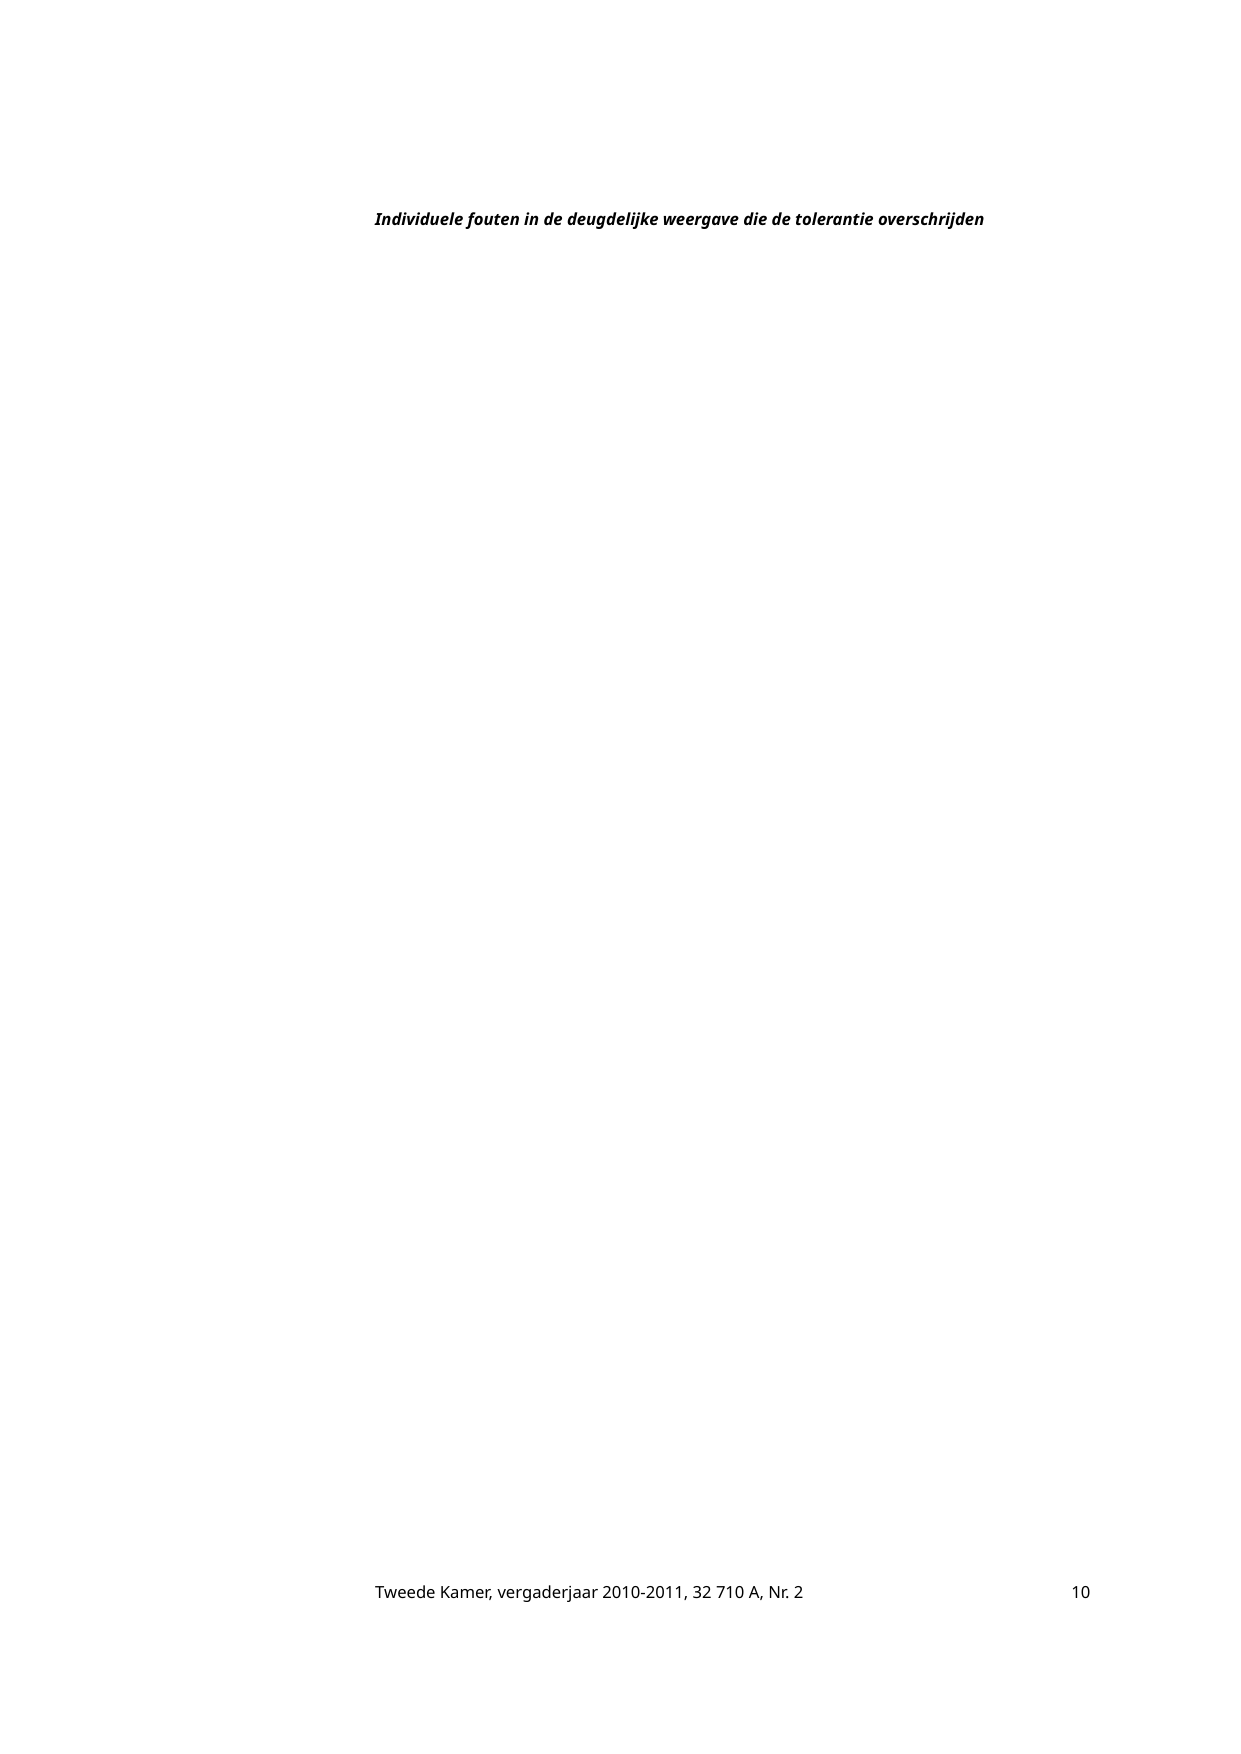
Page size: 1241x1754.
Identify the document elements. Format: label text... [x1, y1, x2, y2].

text Individuele fouten in de deugdelijke weergave die de tolerantie overschrijden [375, 208, 1090, 231]
